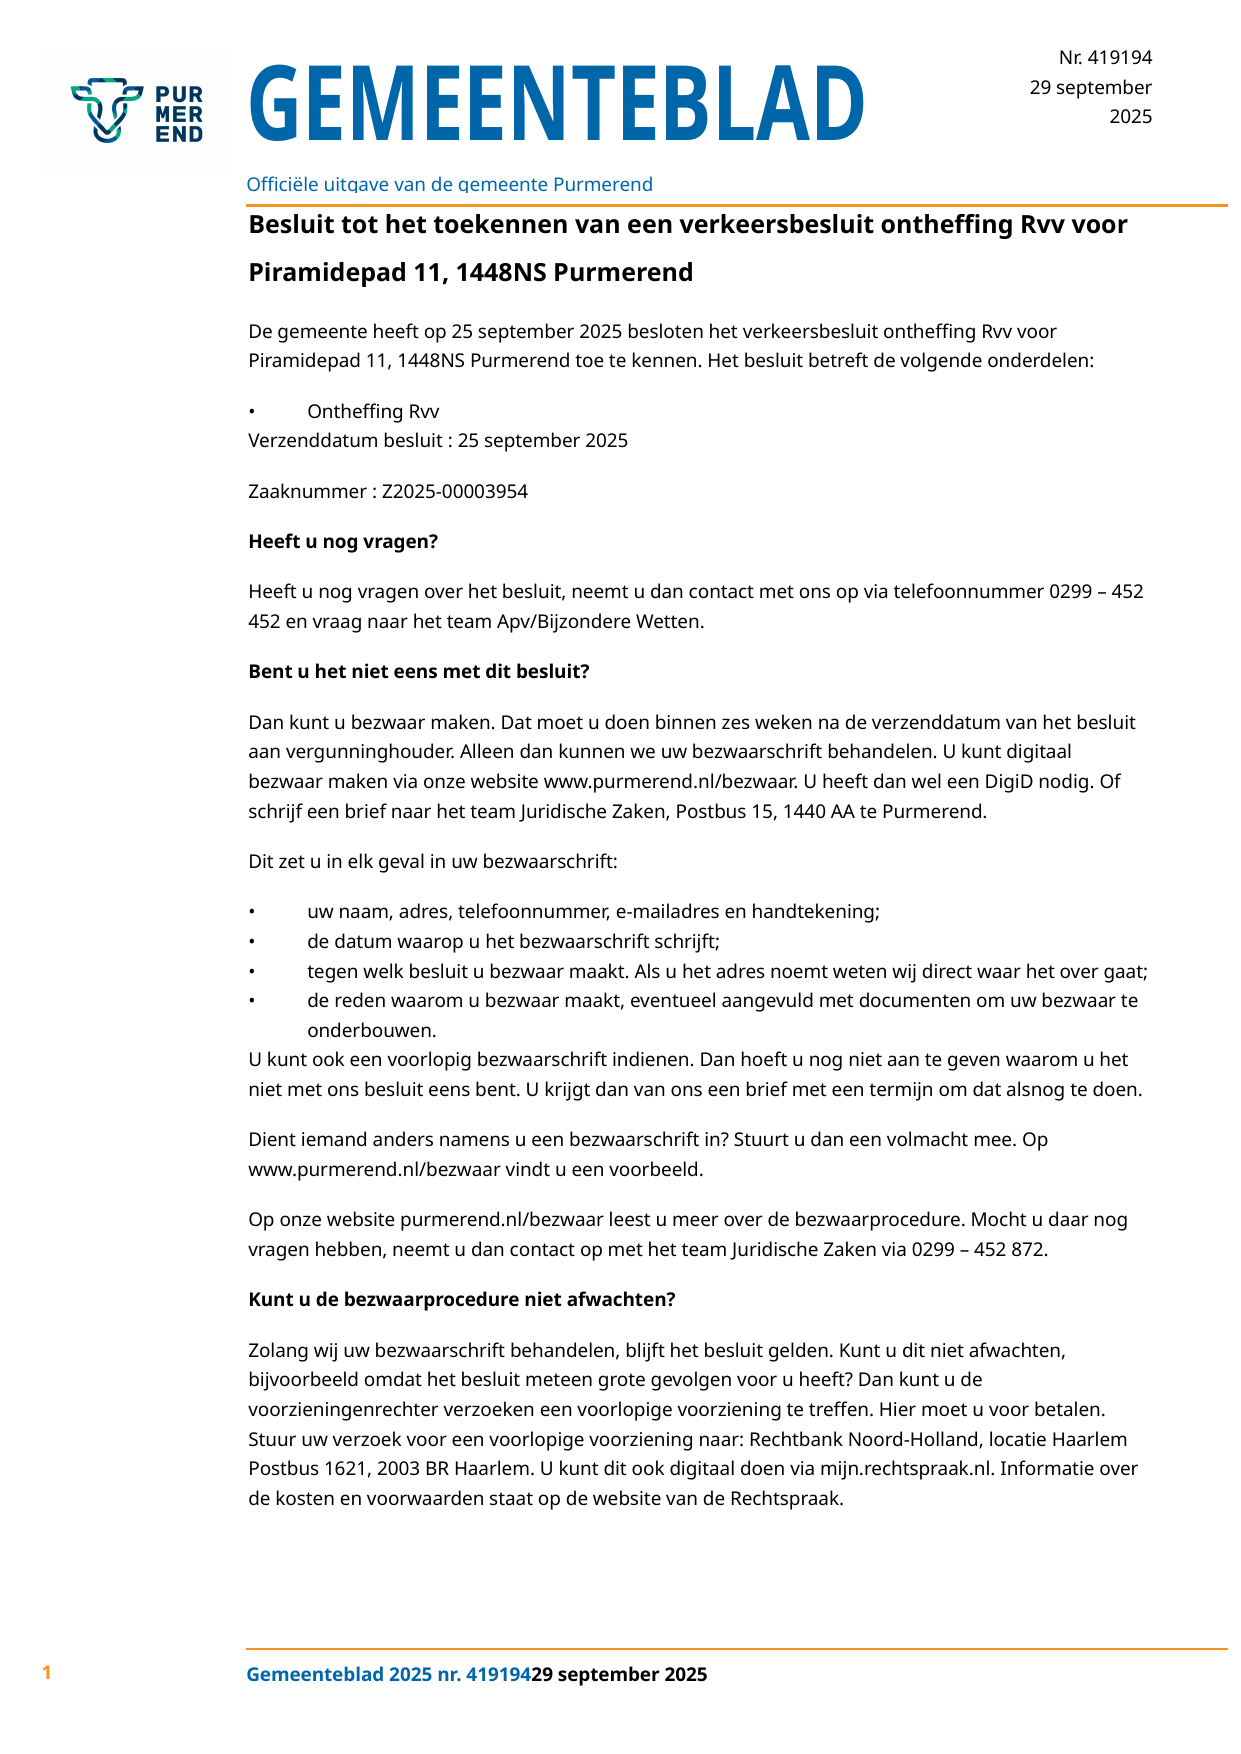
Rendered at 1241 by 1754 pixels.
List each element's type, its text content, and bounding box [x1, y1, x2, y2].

text Zaaknummer : Z2025-00003954 [248, 478, 1152, 504]
text Op onze website purmerend.nl/bezwaar leest u meer over de bezwaarprocedure. Mocht u daar nog vragen hebben, neemt u dan contact op met het team Juridische Zaken via 0299 – 452 872. [248, 1207, 1152, 1262]
text Dient iemand anders namens u een bezwaarschrift in? Stuurt u dan een volmacht mee. Op www.purmerend.nl/bezwaar vindt u een voorbeeld. [248, 1127, 1152, 1182]
list tegen welk besluit u bezwaar maakt. Als u het adres noemt weten wij direct waar het over gaat; [248, 958, 1152, 984]
list de reden waarom u bezwaar maakt, eventueel aangevuld met documenten om uw bezwaar te onderbouwen. [248, 987, 1152, 1043]
list uw naam, adres, telefoonnummer, e-mailadres en handtekening; [248, 899, 1152, 924]
text Kunt u de bezwaarprocedure niet afwachten? [248, 1287, 1152, 1312]
picture [41, 47, 231, 172]
text De gemeente heeft op 25 september 2025 besloten het verkeersbesluit ontheffing Rvv voor Piramidepad 11, 1448NS Purmerend toe te kennen. Het besluit betreft de volgende onderdelen: [248, 318, 1152, 373]
text Zolang wij uw bezwaarschrift behandelen, blijft het besluit gelden. Kunt u dit niet afwachten, bijvoorbeeld omdat het besluit meteen grote gevolgen voor u heeft? Dan kunt u de voorzieningenrechter verzoeken een voorlopige voorziening te treffen. Hier moet u voor betalen. Stuur uw verzoek voor een voorlopige voorziening naar: Rechtbank Noord-Holland, locatie Haarlem Postbus 1621, 2003 BR Haarlem. U kunt dit ook digitaal doen via mijn.rechtspraak.nl. Informatie over de kosten en voorwaarden staat op de website van de Rechtspraak. [248, 1337, 1152, 1511]
text Dan kunt u bezwaar maken. Dat moet u doen binnen zes weken na de verzenddatum van het besluit aan vergunninghouder. Alleen dan kunnen we uw bezwaarschrift behandelen. U kunt digitaal bezwaar maken via onze website www.purmerend.nl/bezwaar. U heeft dan wel een DigiD nodig. Of schrijf een brief naar het team Juridische Zaken, Postbus 15, 1440 AA te Purmerend. [248, 709, 1152, 824]
list Ontheffing Rvv [248, 398, 1152, 424]
text Heeft u nog vragen over het besluit, neemt u dan contact met ons op via telefoonnummer 0299 – 452 452 en vraag naar het team Apv/Bijzondere Wetten. [248, 579, 1152, 634]
text Besluit tot het toekennen van een verkeersbesluit ontheffing Rvv voor Piramidepad 11, 1448NS Purmerend [248, 207, 1152, 288]
text U kunt ook een voorlopig bezwaarschrift indienen. Dan hoeft u nog niet aan te geven waarom u het niet met ons besluit eens bent. U krijgt dan van ons een brief met een termijn om dat alsnog te doen. [248, 1047, 1152, 1102]
text Verzenddatum besluit : 25 september 2025 [248, 427, 1152, 453]
list de datum waarop u het bezwaarschrift schrijft; [248, 928, 1152, 954]
text Heeft u nog vragen? [248, 528, 1152, 554]
text Dit zet u in elk geval in uw bezwaarschrift: [248, 848, 1152, 874]
text Bent u het niet eens met dit besluit? [248, 659, 1152, 684]
